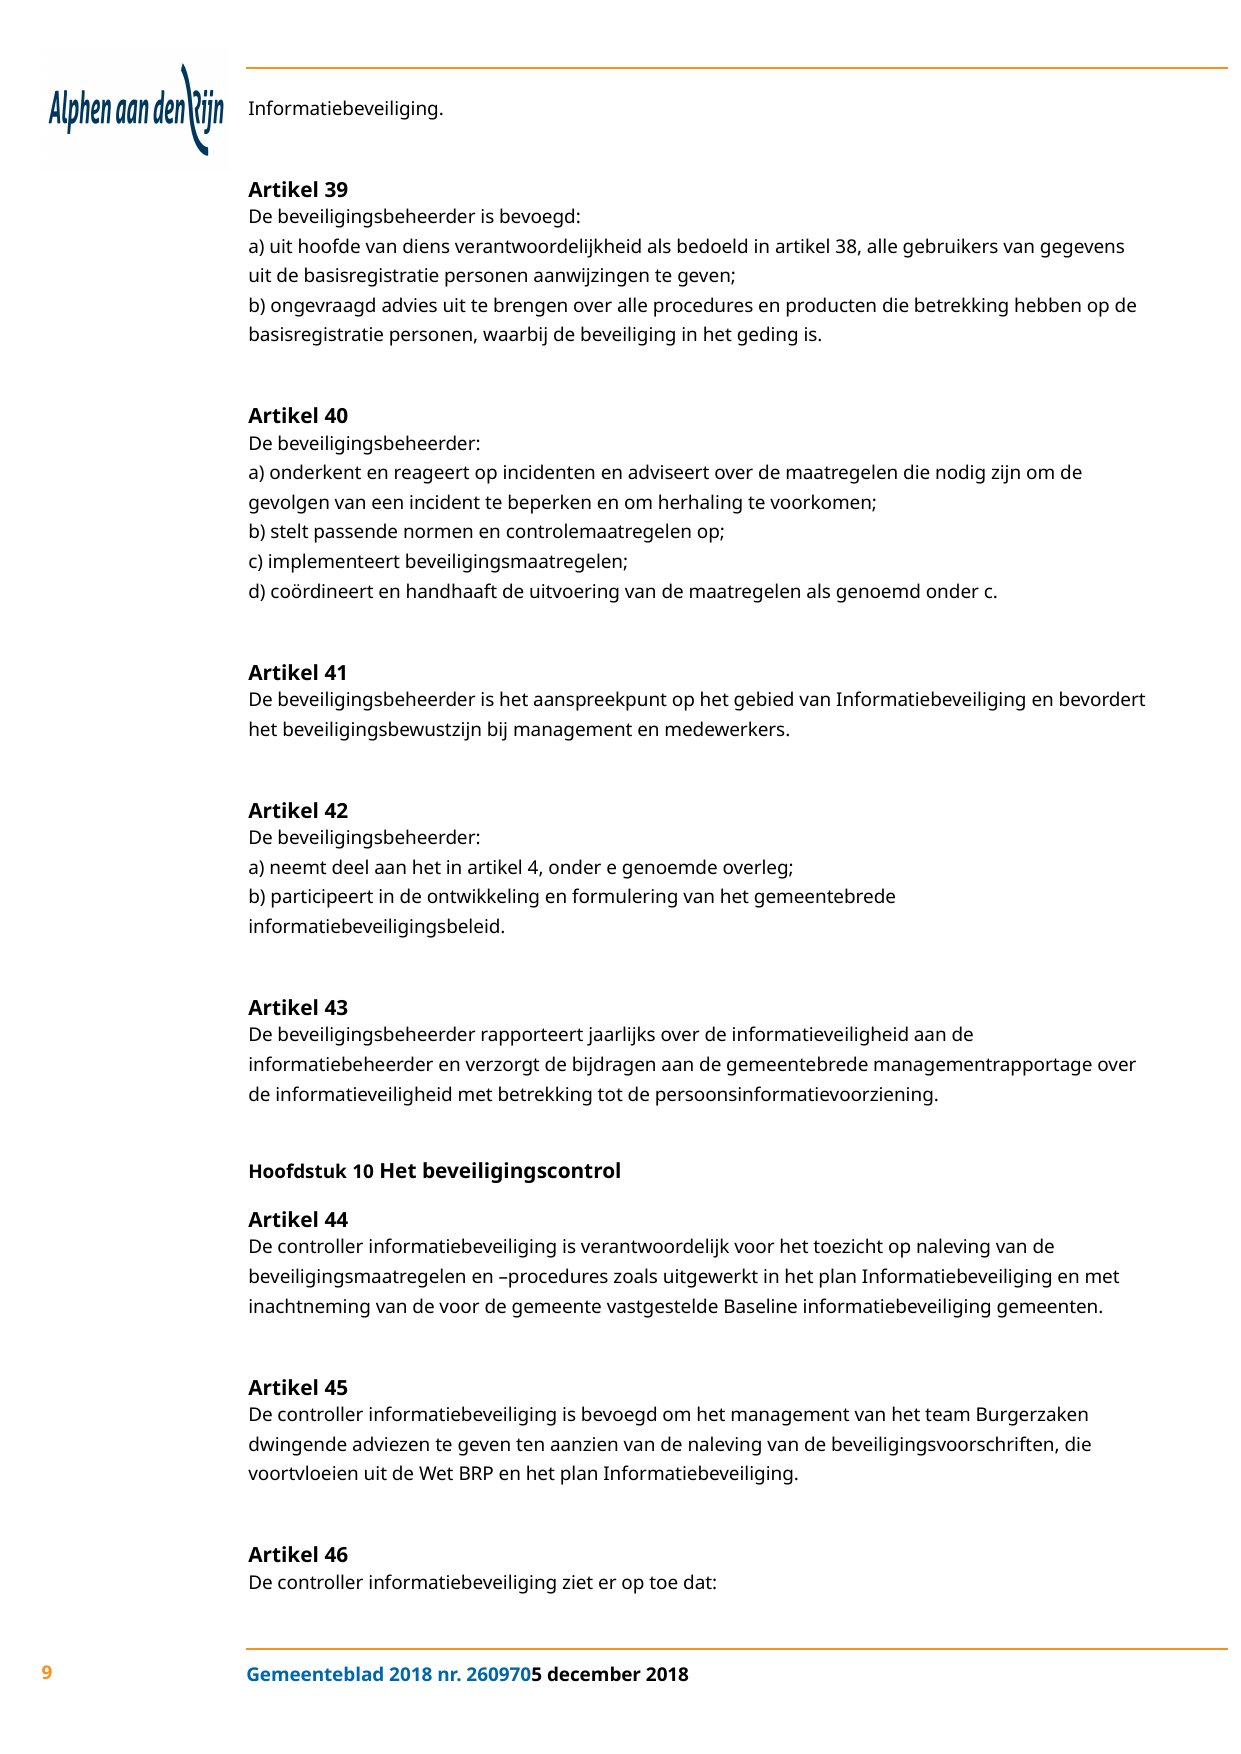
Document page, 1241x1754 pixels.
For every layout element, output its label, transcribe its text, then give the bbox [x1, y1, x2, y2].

text b) ongevraagd advies uit te brengen over alle procedures en producten die betrekking hebben op de basisregistratie personen, waarbij de beveiliging in het geding is. [248, 292, 1152, 347]
text c) implementeert beveiligingsmaatregelen; [248, 548, 1152, 574]
text De beveiligingsbeheerder: [248, 824, 1152, 850]
text a) neemt deel aan het in artikel 4, onder e genoemde overleg; [248, 854, 1152, 880]
text d) coördineert en handhaaft de uitvoering van de maatregelen als genoemd onder c. [248, 578, 1152, 604]
text b) participeert in de ontwikkeling en formulering van het gemeentebrede informatiebeveiligingsbeleid. [248, 883, 1152, 939]
text a) uit hoofde van diens verantwoordelijkheid als bedoeld in artikel 38, alle gebruikers van gegevens uit de basisregistratie personen aanwijzingen te geven; [248, 233, 1152, 288]
text Artikel 42 [248, 796, 1152, 824]
text Artikel 46 [248, 1540, 1152, 1569]
text Artikel 41 [248, 658, 1152, 686]
text Artikel 45 [248, 1373, 1152, 1401]
text De controller informatiebeveiliging ziet er op toe dat: [248, 1569, 1152, 1594]
text De controller informatiebeveiliging is bevoegd om het management van het team Burgerzaken dwingende adviezen te geven ten aanzien van de naleving van de beveiligingsvoorschriften, die voortvloeien uit de Wet BRP en het plan Informatiebeveiliging. [248, 1401, 1152, 1486]
text De beveiligingsbeheerder rapporteert jaarlijks over de informatieveiligheid aan de informatiebeheerder en verzorgt de bijdragen aan de gemeentebrede managementrapportage over de informatieveiligheid met betrekking tot de persoonsinformatievoorziening. [248, 1022, 1152, 1106]
text Informatiebeveiliging. [248, 95, 1152, 121]
picture [41, 47, 231, 172]
text De beveiligingsbeheerder: [248, 430, 1152, 456]
text Hoofdstuk 10 Het beveiligingscontrol [248, 1156, 1152, 1184]
text De controller informatiebeveiliging is verantwoordelijk voor het toezicht op naleving van de beveiligingsmaatregelen en –procedures zoals uitgewerkt in het plan Informatiebeveiliging en met inachtneming van de voor de gemeente vastgestelde Baseline informatiebeveiliging gemeenten. [248, 1234, 1152, 1318]
text Artikel 39 [248, 175, 1152, 203]
text Artikel 40 [248, 402, 1152, 430]
text De beveiligingsbeheerder is bevoegd: [248, 203, 1152, 229]
text Artikel 44 [248, 1205, 1152, 1234]
text b) stelt passende normen en controlemaatregelen op; [248, 519, 1152, 544]
text a) onderkent en reageert op incidenten en adviseert over de maatregelen die nodig zijn om de gevolgen van een incident te beperken en om herhaling te voorkomen; [248, 459, 1152, 515]
text De beveiligingsbeheerder is het aanspreekpunt op het gebied van Informatiebeveiliging en bevordert het beveiligingsbewustzijn bij management en medewerkers. [248, 686, 1152, 742]
text Artikel 43 [248, 993, 1152, 1022]
